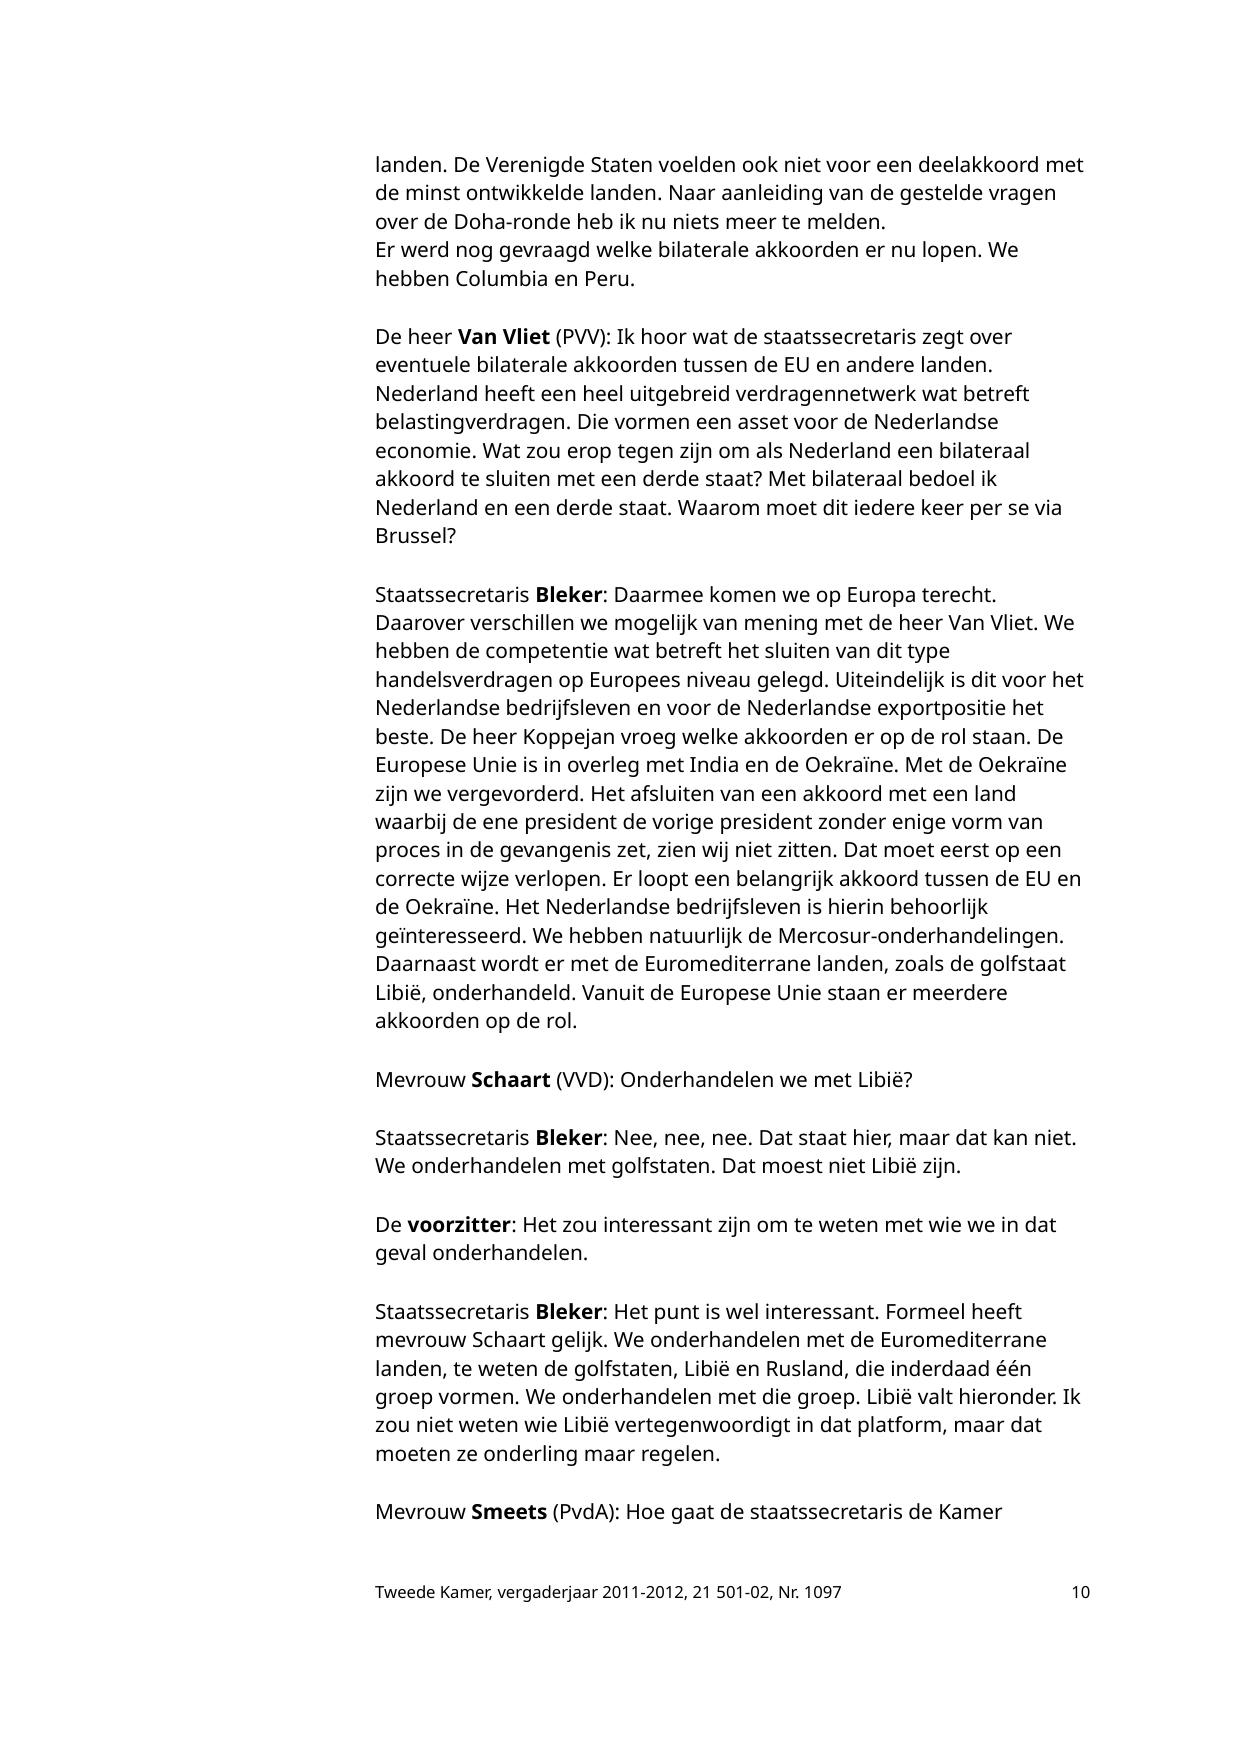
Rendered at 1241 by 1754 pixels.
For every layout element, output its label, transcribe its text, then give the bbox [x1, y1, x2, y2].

text Staatssecretaris Bleker: Daarmee komen we op Europa terecht. Daarover verschillen we mogelijk van mening met de heer Van Vliet. We hebben de competentie wat betreft het sluiten van dit type handelsverdragen op Europees niveau gelegd. Uiteindelijk is dit voor het Nederlandse bedrijfsleven en voor de Nederlandse exportpositie het beste. De heer Koppejan vroeg welke akkoorden er op de rol staan. De Europese Unie is in overleg met India en de Oekraïne. Met de Oekraïne zijn we vergevorderd. Het afsluiten van een akkoord met een land waarbij de ene president de vorige president zonder enige vorm van proces in de gevangenis zet, zien wij niet zitten. Dat moet eerst op een correcte wijze verlopen. Er loopt een belangrijk akkoord tussen de EU en de Oekraïne. Het Nederlandse bedrijfsleven is hierin behoorlijk geïnteresseerd. We hebben natuurlijk de Mercosur-onderhandelingen. Daarnaast wordt er met de Euromediterrane landen, zoals de golfstaat Libië, onderhandeld. Vanuit de Europese Unie staan er meerdere akkoorden op de rol. [375, 580, 1090, 1035]
text Er werd nog gevraagd welke bilaterale akkoorden er nu lopen. We hebben Columbia en Peru. [375, 235, 1090, 292]
text Staatssecretaris Bleker: Het punt is wel interessant. Formeel heeft mevrouw Schaart gelijk. We onderhandelen met de Euromediterrane landen, te weten de golfstaten, Libië en Rusland, die inderdaad één groep vormen. We onderhandelen met die groep. Libië valt hieronder. Ik zou niet weten wie Libië vertegenwoordigt in dat platform, maar dat moeten ze onderling maar regelen. [375, 1297, 1090, 1467]
text De voorzitter: Het zou interessant zijn om te weten met wie we in dat geval onderhandelen. [375, 1210, 1090, 1267]
text Mevrouw Smeets (PvdA): Hoe gaat de staatssecretaris de Kamer [375, 1497, 1090, 1526]
text landen. De Verenigde Staten voelden ook niet voor een deelakkoord met de minst ontwikkelde landen. Naar aanleiding van de gestelde vragen over de Doha-ronde heb ik nu niets meer te melden. [375, 150, 1090, 235]
text De heer Van Vliet (PVV): Ik hoor wat de staatssecretaris zegt over eventuele bilaterale akkoorden tussen de EU en andere landen. Nederland heeft een heel uitgebreid verdragennetwerk wat betreft belastingverdragen. Die vormen een asset voor de Nederlandse economie. Wat zou erop tegen zijn om als Nederland een bilateraal akkoord te sluiten met een derde staat? Met bilateraal bedoel ik Nederland en een derde staat. Waarom moet dit iedere keer per se via Brussel? [375, 322, 1090, 550]
text Staatssecretaris Bleker: Nee, nee, nee. Dat staat hier, maar dat kan niet. We onderhandelen met golfstaten. Dat moest niet Libië zijn. [375, 1123, 1090, 1180]
text Mevrouw Schaart (VVD): Onderhandelen we met Libië? [375, 1065, 1090, 1093]
